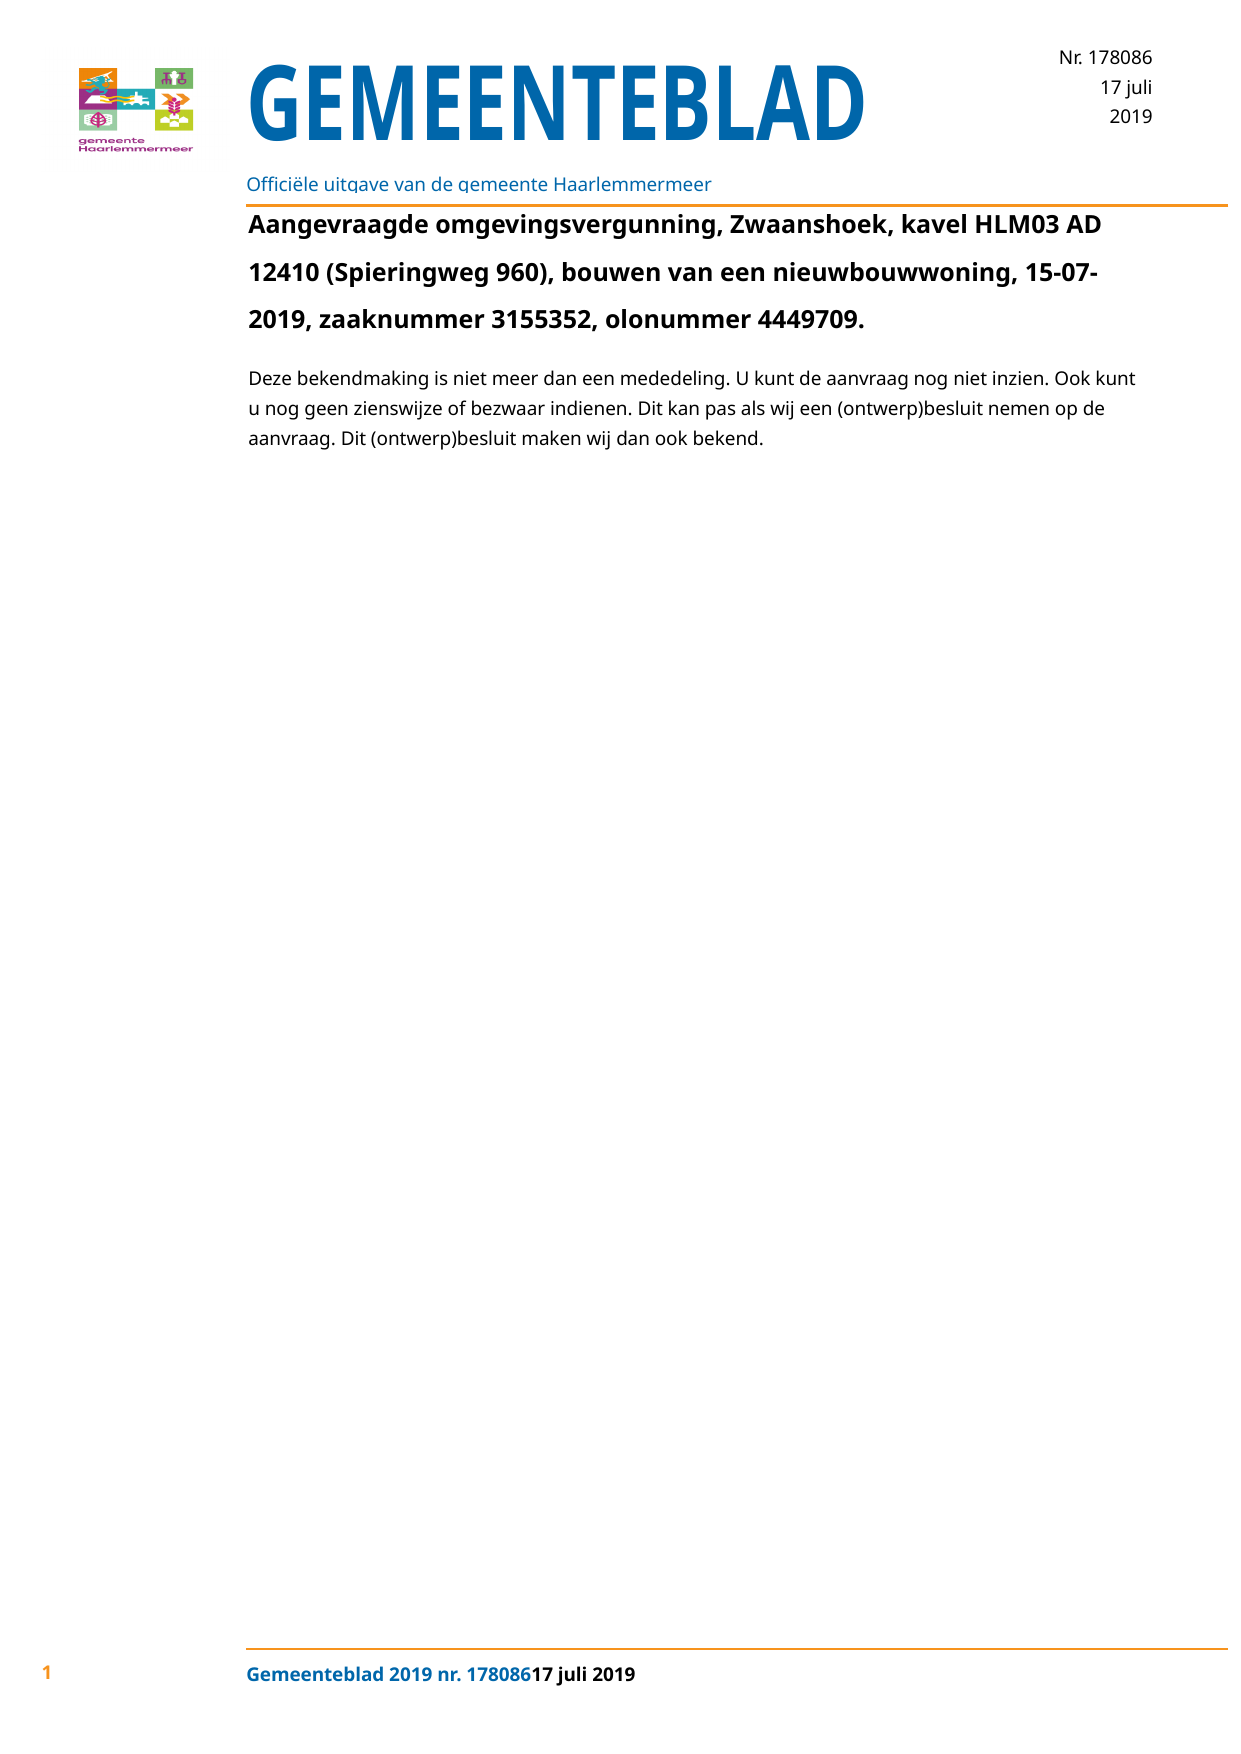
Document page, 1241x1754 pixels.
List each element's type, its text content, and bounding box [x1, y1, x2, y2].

text Deze bekendmaking is niet meer dan een mededeling. U kunt de aanvraag nog niet inzien. Ook kunt u nog geen zienswijze of bezwaar indienen. Dit kan pas als wij een (ontwerp)besluit nemen op de aanvraag. Dit (ontwerp)besluit maken wij dan ook bekend. [248, 366, 1152, 450]
picture [41, 47, 231, 172]
text Aangevraagde omgevingsvergunning, Zwaanshoek, kavel HLM03 AD 12410 (Spieringweg 960), bouwen van een nieuwbouwwoning, 15-07-2019, zaaknummer 3155352, olonummer 4449709. [248, 207, 1152, 336]
